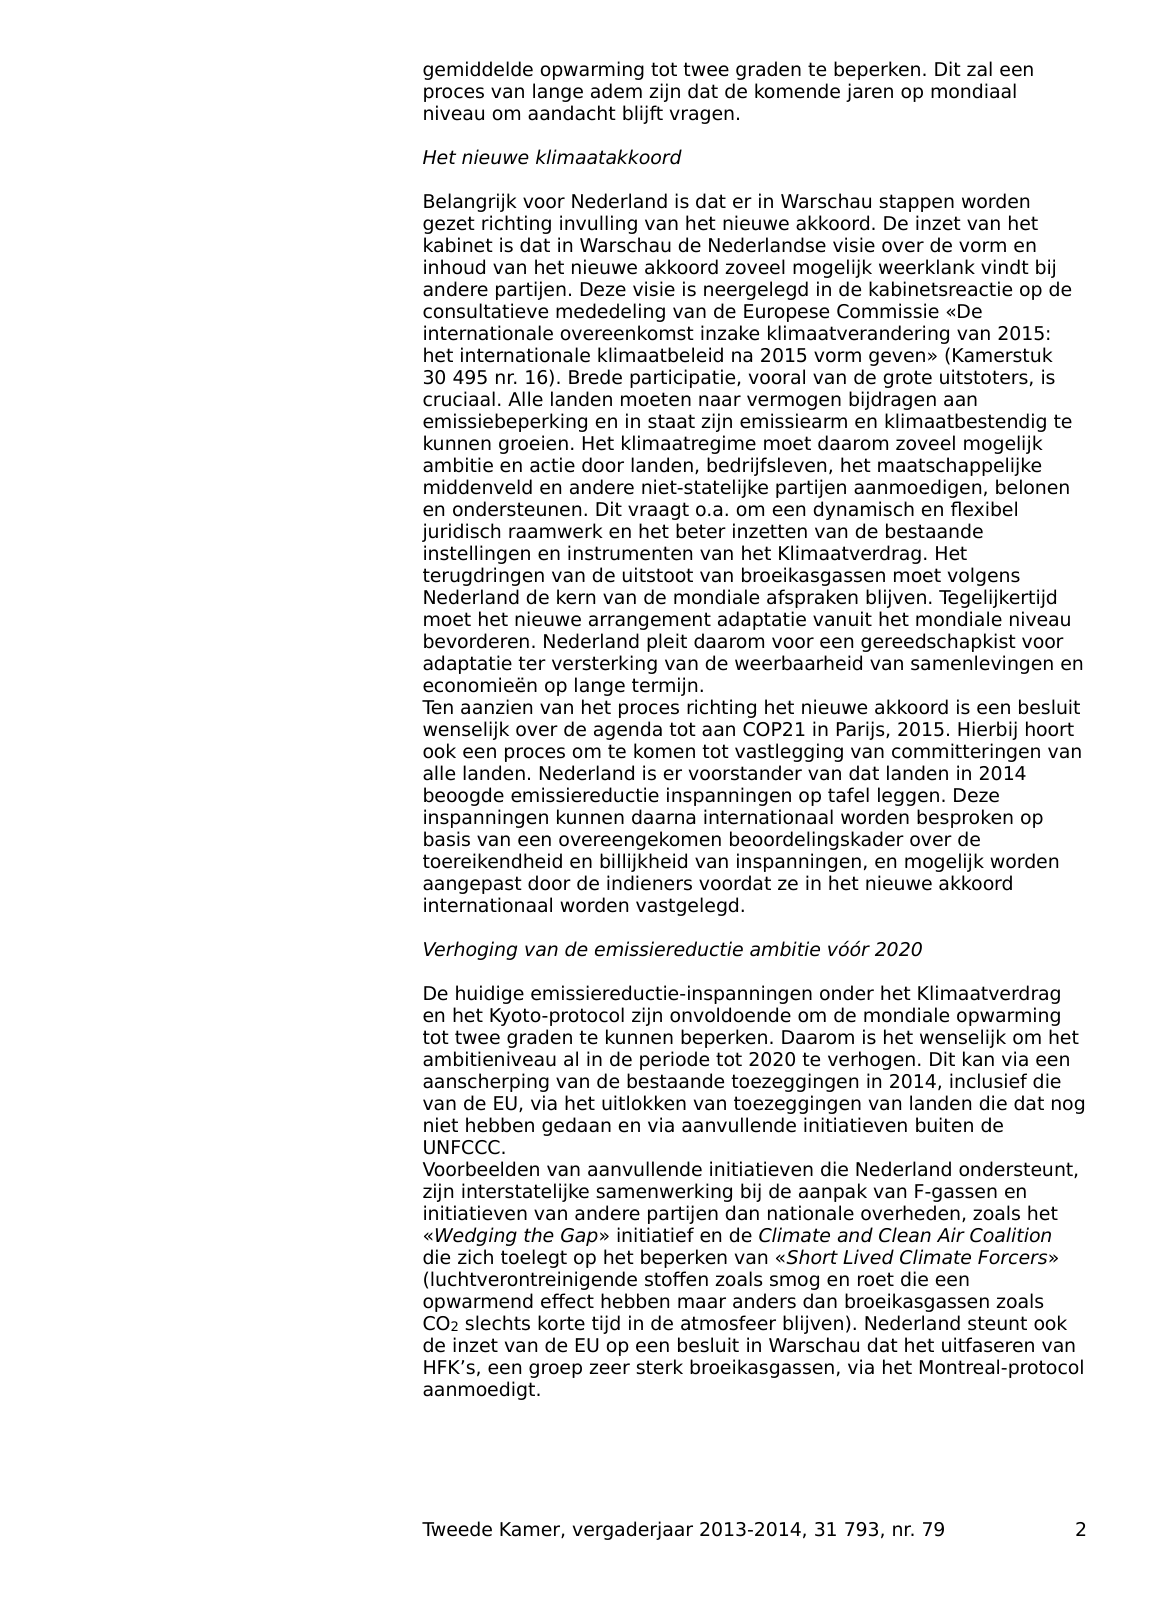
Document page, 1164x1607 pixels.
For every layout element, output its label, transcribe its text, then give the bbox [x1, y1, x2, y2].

text Voorbeelden van aanvullende initiatieven die Nederland ondersteunt, zijn interstatelijke samenwerking bij de aanpak van F-gassen en initiatieven van andere partijen dan nationale overheden, zoals het «Wedging the Gap» initiatief en de Climate and Clean Air Coalition die zich toelegt op het beperken van «Short Lived Climate Forcers» (luchtverontreinigende stoffen zoals smog en roet die een opwarmend effect hebben maar anders dan broeikasgassen zoals CO2 slechts korte tijd in de atmosfeer blijven). Nederland steunt ook de inzet van de EU op een besluit in Warschau dat het uitfaseren van HFK’s, een groep zeer sterk broeikasgassen, via het Montreal-protocol aanmoedigt. [422, 1159, 1087, 1401]
subtitle Het nieuwe klimaatakkoord [422, 147, 1087, 169]
text Belangrijk voor Nederland is dat er in Warschau stappen worden gezet richting invulling van het nieuwe akkoord. De inzet van het kabinet is dat in Warschau de Nederlandse visie over de vorm en inhoud van het nieuwe akkoord zoveel mogelijk weerklank vindt bij andere partijen. Deze visie is neergelegd in de kabinetsreactie op de consultatieve mededeling van de Europese Commissie «De internationale overeenkomst inzake klimaatverandering van 2015: het internationale klimaatbeleid na 2015 vorm geven» (Kamerstuk 30 495 nr. 16). Brede participatie, vooral van de grote uitstoters, is cruciaal. Alle landen moeten naar vermogen bijdragen aan emissiebeperking en in staat zijn emissiearm en klimaatbestendig te kunnen groeien. Het klimaatregime moet daarom zoveel mogelijk ambitie en actie door landen, bedrijfsleven, het maatschappelijke middenveld en andere niet-statelijke partijen aanmoedigen, belonen en ondersteunen. Dit vraagt o.a. om een dynamisch en flexibel juridisch raamwerk en het beter inzetten van de bestaande instellingen en instrumenten van het Klimaatverdrag. Het terugdringen van de uitstoot van broeikasgassen moet volgens Nederland de kern van de mondiale afspraken blijven. Tegelijkertijd moet het nieuwe arrangement adaptatie vanuit het mondiale niveau bevorderen. Nederland pleit daarom voor een gereedschapkist voor adaptatie ter versterking van de weerbaarheid van samenlevingen en economieën op lange termijn. [422, 191, 1087, 697]
text De huidige emissiereductie-inspanningen onder het Klimaatverdrag en het Kyoto-protocol zijn onvoldoende om de mondiale opwarming tot twee graden te kunnen beperken. Daarom is het wenselijk om het ambitieniveau al in de periode tot 2020 te verhogen. Dit kan via een aanscherping van de bestaande toezeggingen in 2014, inclusief die van de EU, via het uitlokken van toezeggingen van landen die dat nog niet hebben gedaan en via aanvullende initiatieven buiten de UNFCCC. [422, 983, 1087, 1159]
subtitle Verhoging van de emissiereductie ambitie vóór 2020 [422, 939, 1087, 961]
text gemiddelde opwarming tot twee graden te beperken. Dit zal een proces van lange adem zijn dat de komende jaren op mondiaal niveau om aandacht blijft vragen. [422, 59, 1087, 125]
text Ten aanzien van het proces richting het nieuwe akkoord is een besluit wenselijk over de agenda tot aan COP21 in Parijs, 2015. Hierbij hoort ook een proces om te komen tot vastlegging van committeringen van alle landen. Nederland is er voorstander van dat landen in 2014 beoogde emissiereductie inspanningen op tafel leggen. Deze inspanningen kunnen daarna internationaal worden besproken op basis van een overeengekomen beoordelingskader over de toereikendheid en billijkheid van inspanningen, en mogelijk worden aangepast door de indieners voordat ze in het nieuwe akkoord internationaal worden vastgelegd. [422, 697, 1087, 917]
